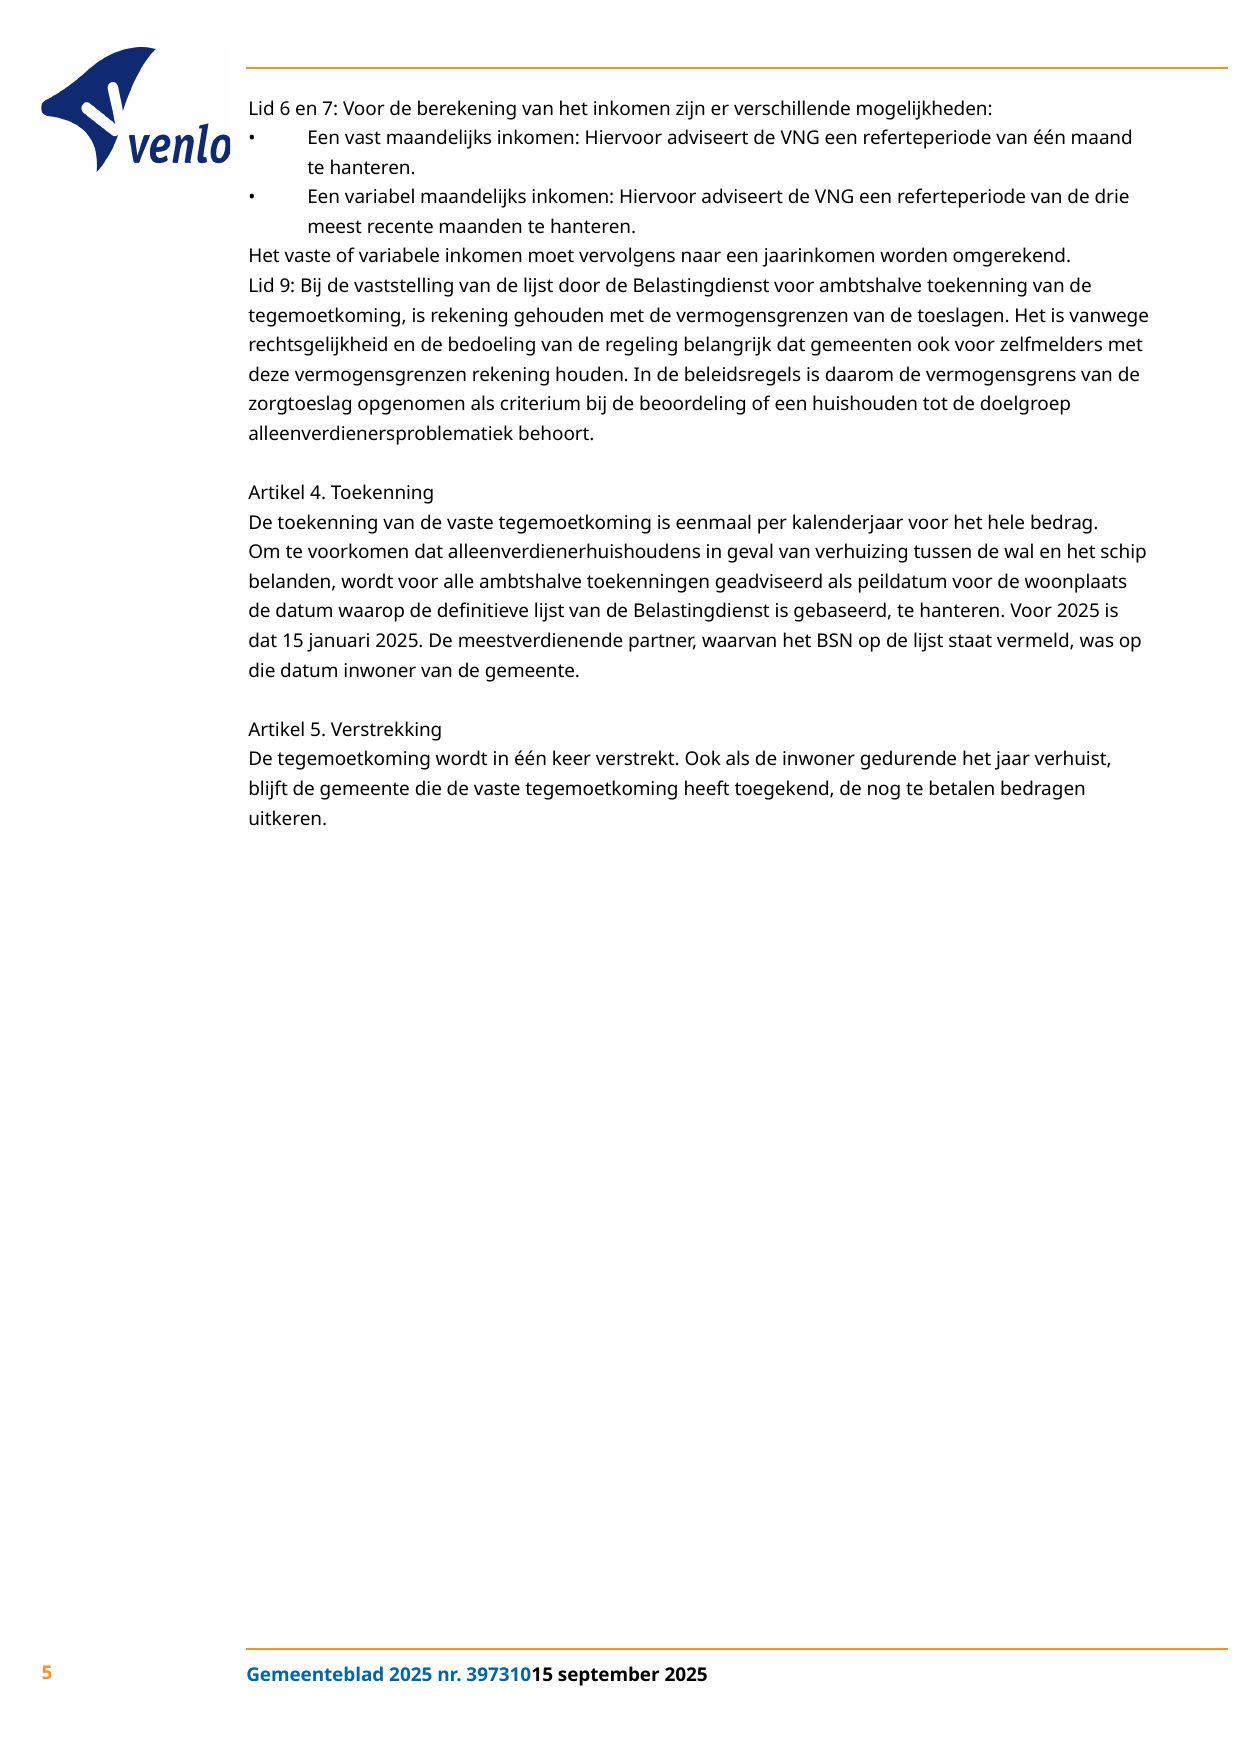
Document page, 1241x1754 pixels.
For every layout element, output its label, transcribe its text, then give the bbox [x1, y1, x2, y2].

text Lid 6 en 7: Voor de berekening van het inkomen zijn er verschillende mogelijkheden: [248, 95, 1152, 121]
text De toekenning van de vaste tegemoetkoming is eenmaal per kalenderjaar voor het hele bedrag. [248, 509, 1152, 535]
text Om te voorkomen dat alleenverdienerhuishoudens in geval van verhuizing tussen de wal en het schip belanden, wordt voor alle ambtshalve toekenningen geadviseerd als peildatum voor de woonplaats de datum waarop de definitieve lijst van de Belastingdienst is gebaseerd, te hanteren. Voor 2025 is dat 15 januari 2025. De meestverdienende partner, waarvan het BSN op de lijst staat vermeld, was op die datum inwoner van de gemeente. [248, 538, 1152, 683]
text De tegemoetkoming wordt in één keer verstrekt. Ook als de inwoner gedurende het jaar verhuist, blijft de gemeente die de vaste tegemoetkoming heeft toegekend, de nog te betalen bedragen uitkeren. [248, 746, 1152, 831]
list Een vast maandelijks inkomen: Hiervoor adviseert de VNG een referteperiode van één maand te hanteren. [248, 124, 1152, 180]
text Lid 9: Bij de vaststelling van de lijst door de Belastingdienst voor ambtshalve toekenning van de tegemoetkoming, is rekening gehouden met de vermogensgrenzen van de toeslagen. Het is vanwege rechtsgelijkheid en de bedoeling van de regeling belangrijk dat gemeenten ook voor zelfmelders met deze vermogensgrenzen rekening houden. In de beleidsregels is daarom de vermogensgrens van de zorgtoeslag opgenomen als criterium bij de beoordeling of een huishouden tot de doelgroep alleenverdienersproblematiek behoort. [248, 272, 1152, 446]
list Een variabel maandelijks inkomen: Hiervoor adviseert de VNG een referteperiode van de drie meest recente maanden te hanteren. [248, 183, 1152, 239]
text Artikel 5. Verstrekking [248, 716, 1152, 742]
text Artikel 4. Toekenning [248, 479, 1152, 505]
text Het vaste of variabele inkomen moet vervolgens naar een jaarinkomen worden omgerekend. [248, 243, 1152, 268]
picture [41, 47, 231, 172]
